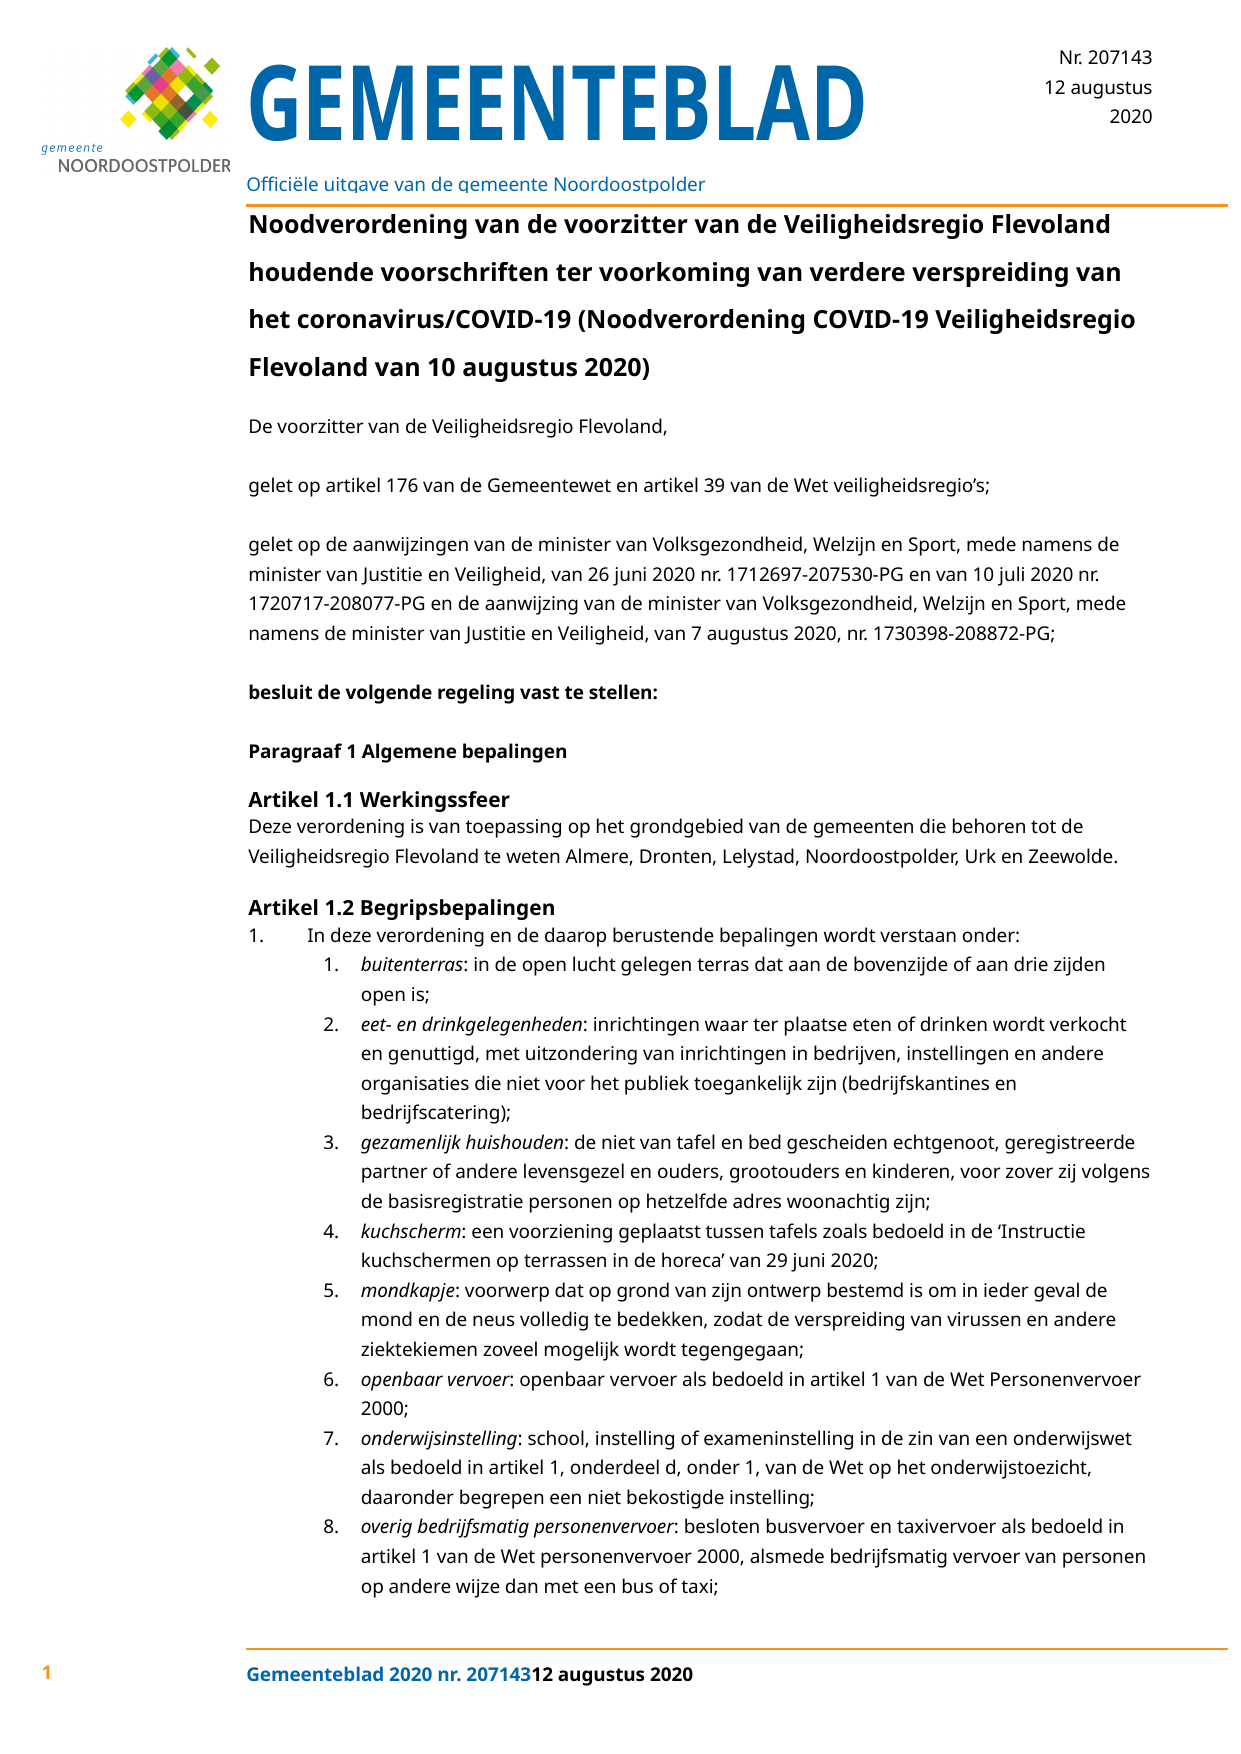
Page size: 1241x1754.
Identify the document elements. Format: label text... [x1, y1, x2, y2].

text Paragraaf 1 Algemene bepalingen [248, 738, 1152, 764]
text besluit de volgende regeling vast te stellen: [248, 679, 1152, 705]
list kuchscherm: een voorziening geplaatst tussen tafels zoals bedoeld in de ‘Instructie kuchschermen op terrassen in de horeca’ van 29 juni 2020; [323, 1218, 1152, 1273]
text Noodverordening van de voorzitter van de Veiligheidsregio Flevoland houdende voorschriften ter voorkoming van verdere verspreiding van het coronavirus/COVID-19 (Noodverordening COVID-19 Veiligheidsregio Flevoland van 10 augustus 2020) [248, 207, 1152, 384]
text Deze verordening is van toepassing op het grondgebied van de gemeenten die behoren tot de Veiligheidsregio Flevoland te weten Almere, Dronten, Lelystad, Noordoostpolder, Urk en Zeewolde. [248, 813, 1152, 869]
list In deze verordening en de daarop berustende bepalingen wordt verstaan onder: [248, 922, 1152, 948]
text gelet op de aanwijzingen van de minister van Volksgezondheid, Welzijn en Sport, mede namens de minister van Justitie en Veiligheid, van 26 juni 2020 nr. 1712697-207530-PG en van 10 juli 2020 nr. 1720717-208077-PG en de aanwijzing van de minister van Volksgezondheid, Welzijn en Sport, mede namens de minister van Justitie en Veiligheid, van 7 augustus 2020, nr. 1730398-208872-PG; [248, 531, 1152, 646]
list onderwijsinstelling: school, instelling of exameninstelling in de zin van een onderwijswet als bedoeld in artikel 1, onderdeel d, onder 1, van de Wet op het onderwijstoezicht, daaronder begrepen een niet bekostigde instelling; [323, 1425, 1152, 1510]
list mondkapje: voorwerp dat op grond van zijn ontwerp bestemd is om in ieder geval de mond en de neus volledig te bedekken, zodat de verspreiding van virussen en andere ziektekiemen zoveel mogelijk wordt tegengegaan; [323, 1277, 1152, 1362]
list eet- en drinkgelegenheden: inrichtingen waar ter plaatse eten of drinken wordt verkocht en genuttigd, met uitzondering van inrichtingen in bedrijven, instellingen en andere organisaties die niet voor het publiek toegankelijk zijn (bedrijfskantines en bedrijfscatering); [323, 1011, 1152, 1125]
list openbaar vervoer: openbaar vervoer als bedoeld in artikel 1 van de Wet Personenvervoer 2000; [323, 1366, 1152, 1421]
text Artikel 1.1 Werkingssfeer [248, 785, 1152, 813]
list overig bedrijfsmatig personenvervoer: besloten busvervoer en taxivervoer als bedoeld in artikel 1 van de Wet personenvervoer 2000, alsmede bedrijfsmatig vervoer van personen op andere wijze dan met een bus of taxi; [323, 1514, 1152, 1598]
text gelet op artikel 176 van de Gemeentewet en artikel 39 van de Wet veiligheidsregio’s; [248, 472, 1152, 498]
picture [41, 47, 231, 172]
list gezamenlijk huishouden: de niet van tafel en bed gescheiden echtgenoot, geregistreerde partner of andere levensgezel en ouders, grootouders en kinderen, voor zover zij volgens de basisregistratie personen op hetzelfde adres woonachtig zijn; [323, 1129, 1152, 1214]
text Artikel 1.2 Begripsbepalingen [248, 893, 1152, 922]
list buitenterras: in de open lucht gelegen terras dat aan de bovenzijde of aan drie zijden open is; [323, 952, 1152, 1007]
text De voorzitter van de Veiligheidsregio Flevoland, [248, 413, 1152, 439]
